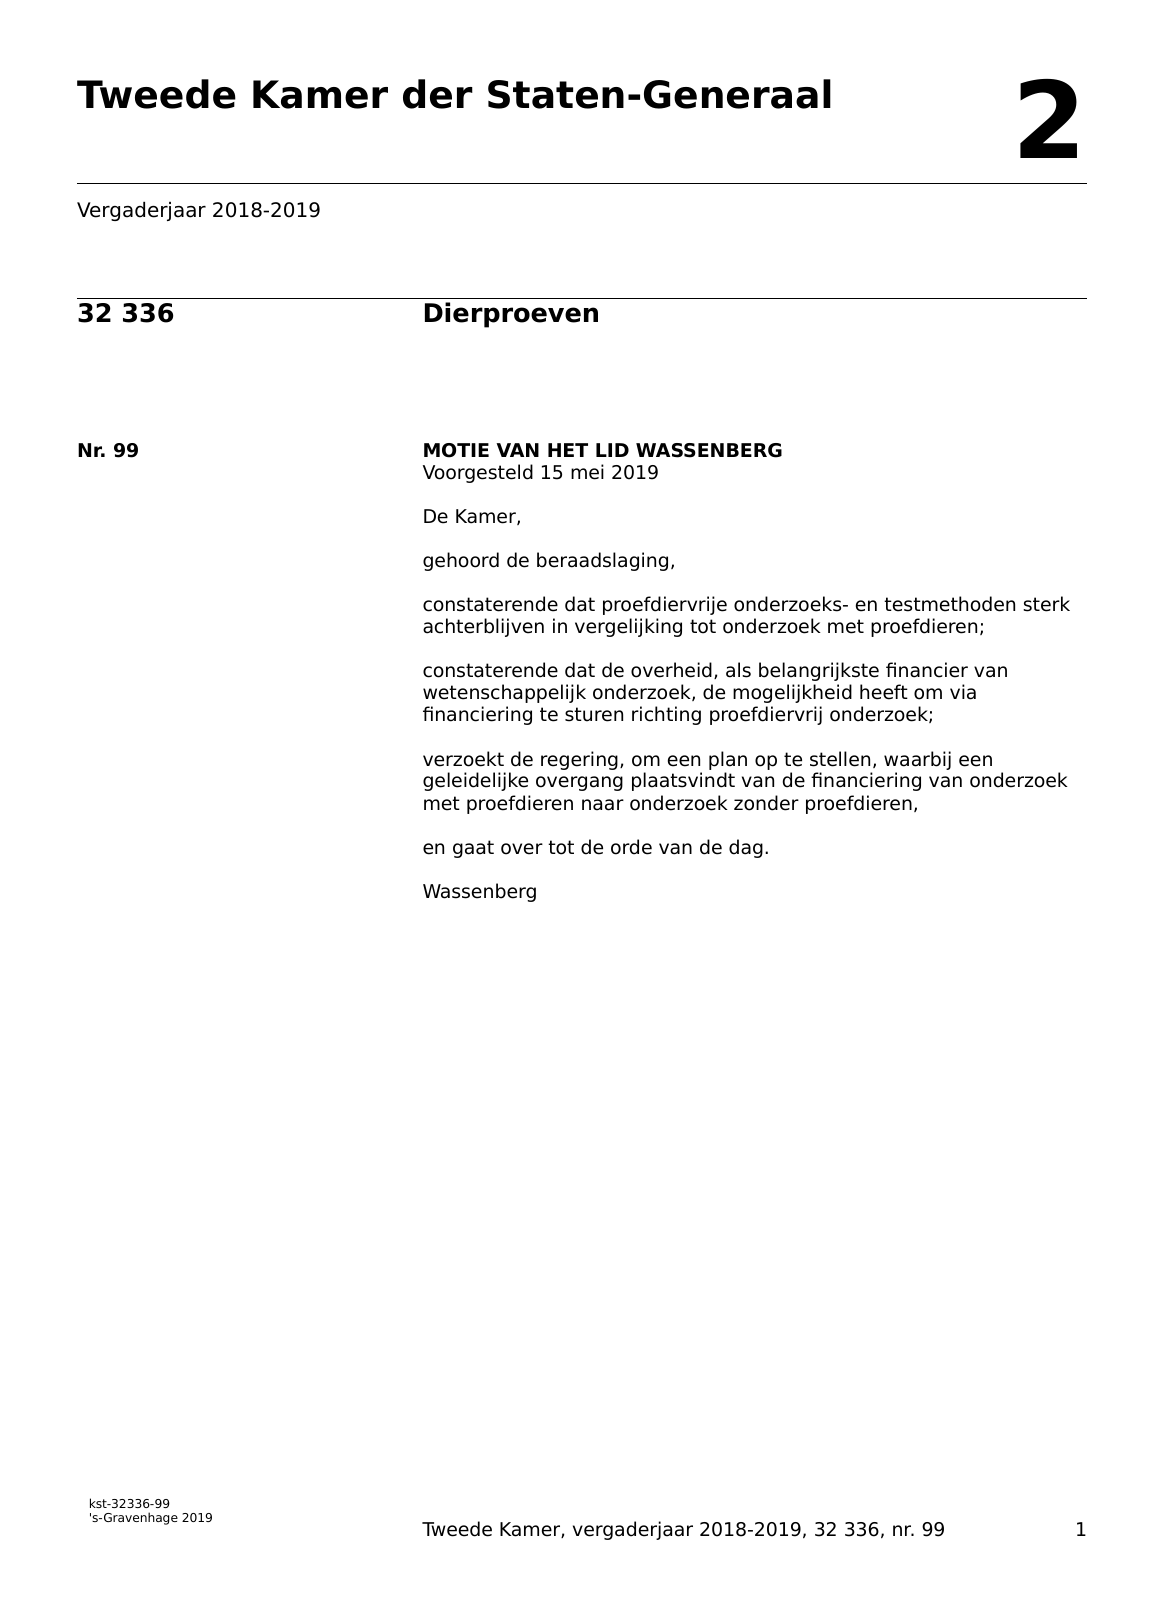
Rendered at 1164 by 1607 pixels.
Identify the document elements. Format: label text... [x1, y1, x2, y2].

text constaterende dat de overheid, als belangrijkste financier van [422, 660, 1087, 682]
text en gaat over tot de orde van de dag. [422, 837, 1087, 858]
table_header 2 [886, 59, 1087, 183]
subtitle 32 336 Dierproeven [77, 299, 1087, 329]
text wetenschappelijk onderzoek, de mogelijkheid heeft om via financiering te sturen richting proefdiervrij onderzoek; [422, 682, 1087, 726]
subtitle Nr. 99 MOTIE VAN HET LID WASSENBERG [77, 440, 1087, 462]
text constaterende dat proefdiervrije onderzoeks- en testmethoden sterk achterblijven in vergelijking tot onderzoek met proefdieren; [422, 594, 1087, 638]
text kst-32336-99 [88, 1497, 323, 1511]
text Wassenberg [422, 881, 1087, 903]
table_cell Vergaderjaar 2018-2019 [77, 184, 1087, 298]
text Voorgesteld 15 mei 2019 [422, 462, 1087, 484]
text verzoekt de regering, om een plan op te stellen, waarbij een geleidelijke overgang plaatsvindt van de financiering van onderzoek met proefdieren naar onderzoek zonder proefdieren, [422, 748, 1087, 814]
text De Kamer, [422, 506, 1087, 528]
table_header Tweede Kamer der Staten-Generaal [77, 59, 886, 183]
text 's-Gravenhage 2019 [88, 1511, 323, 1525]
text gehoord de beraadslaging, [422, 550, 1087, 572]
